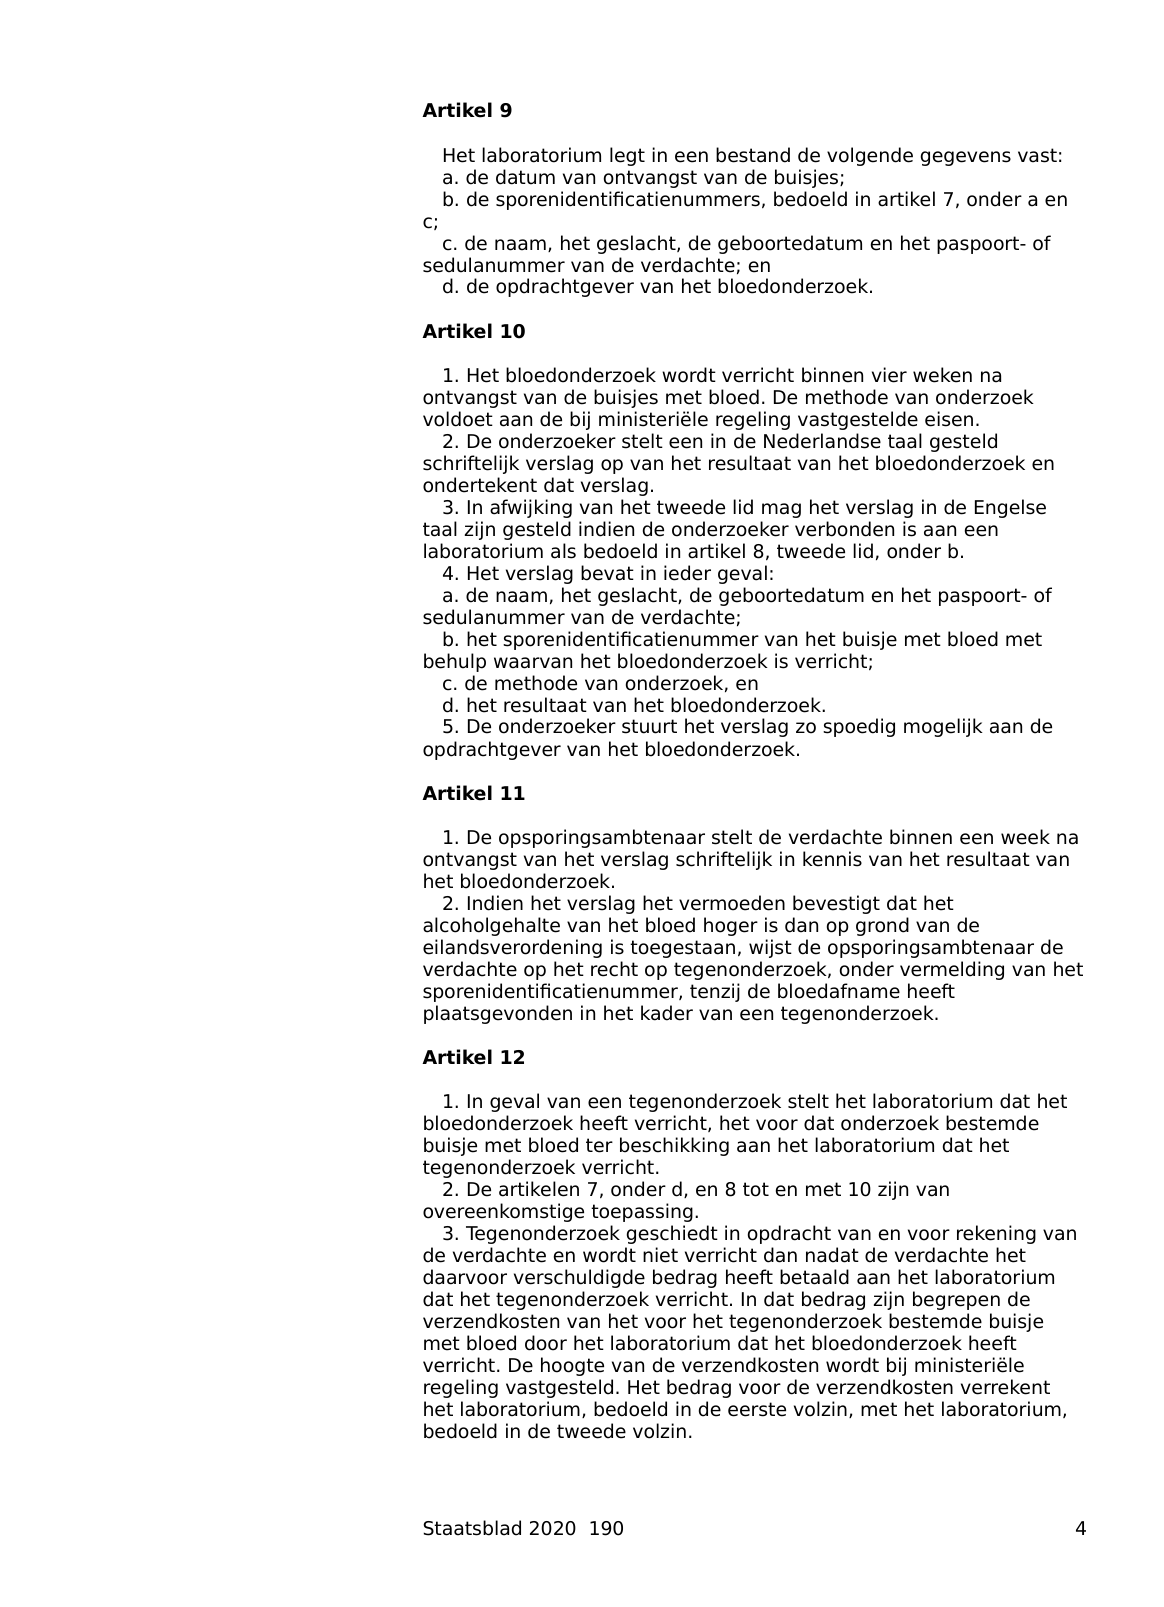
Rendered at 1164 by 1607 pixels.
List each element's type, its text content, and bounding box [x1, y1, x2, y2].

text b. de sporenidentificatienummers, bedoeld in artikel 7, onder a en c; [422, 188, 1087, 232]
text c. de naam, het geslacht, de geboortedatum en het paspoort- of sedulanummer van de verdachte; en [422, 232, 1087, 276]
text b. het sporenidentificatienummer van het buisje met bloed met behulp waarvan het bloedonderzoek is verricht; [422, 628, 1087, 672]
text 2. De artikelen 7, onder d, en 8 tot en met 10 zijn van overeenkomstige toepassing. [422, 1179, 1087, 1223]
text Het laboratorium legt in een bestand de volgende gegevens vast: [422, 144, 1087, 167]
text c. de methode van onderzoek, en [422, 672, 1087, 694]
text 1. De opsporingsambtenaar stelt de verdachte binnen een week na ontvangst van het verslag schriftelijk in kennis van het resultaat van het bloedonderzoek. [422, 827, 1087, 893]
text 3. In afwijking van het tweede lid mag het verslag in de Engelse taal zijn gesteld indien de onderzoeker verbonden is aan een laboratorium als bedoeld in artikel 8, tweede lid, onder b. [422, 497, 1087, 563]
text 2. Indien het verslag het vermoeden bevestigt dat het alcoholgehalte van het bloed hoger is dan op grond van de eilandsverordening is toegestaan, wijst de opsporingsambtenaar de verdachte op het recht op tegenonderzoek, onder vermelding van het sporenidentificatienummer, tenzij de bloedafname heeft plaatsgevonden in het kader van een tegenonderzoek. [422, 893, 1087, 1024]
text 1. In geval van een tegenonderzoek stelt het laboratorium dat het bloedonderzoek heeft verricht, het voor dat onderzoek bestemde buisje met bloed ter beschikking aan het laboratorium dat het tegenonderzoek verricht. [422, 1091, 1087, 1179]
text 1. Het bloedonderzoek wordt verricht binnen vier weken na ontvangst van de buisjes met bloed. De methode van onderzoek voldoet aan de bij ministeriële regeling vastgestelde eisen. [422, 365, 1087, 431]
subtitle Artikel 10 [422, 321, 1087, 343]
text d. het resultaat van het bloedonderzoek. [422, 694, 1087, 716]
text a. de naam, het geslacht, de geboortedatum en het paspoort- of sedulanummer van de verdachte; [422, 584, 1087, 628]
text d. de opdrachtgever van het bloedonderzoek. [422, 276, 1087, 298]
text 4. Het verslag bevat in ieder geval: [422, 563, 1087, 584]
text 2. De onderzoeker stelt een in de Nederlandse taal gesteld schriftelijk verslag op van het resultaat van het bloedonderzoek en ondertekent dat verslag. [422, 431, 1087, 497]
text a. de datum van ontvangst van de buisjes; [422, 167, 1087, 188]
subtitle Artikel 9 [422, 100, 1087, 122]
text 3. Tegenonderzoek geschiedt in opdracht van en voor rekening van de verdachte en wordt niet verricht dan nadat de verdachte het daarvoor verschuldigde bedrag heeft betaald aan het laboratorium dat het tegenonderzoek verricht. In dat bedrag zijn begrepen de verzendkosten van het voor het tegenonderzoek bestemde buisje met bloed door het laboratorium dat het bloedonderzoek heeft verricht. De hoogte van de verzendkosten wordt bij ministeriële regeling vastgesteld. Het bedrag voor de verzendkosten verrekent het laboratorium, bedoeld in de eerste volzin, met het laboratorium, bedoeld in de tweede volzin. [422, 1223, 1087, 1443]
subtitle Artikel 11 [422, 783, 1087, 804]
subtitle Artikel 12 [422, 1047, 1087, 1069]
text 5. De onderzoeker stuurt het verslag zo spoedig mogelijk aan de opdrachtgever van het bloedonderzoek. [422, 716, 1087, 760]
